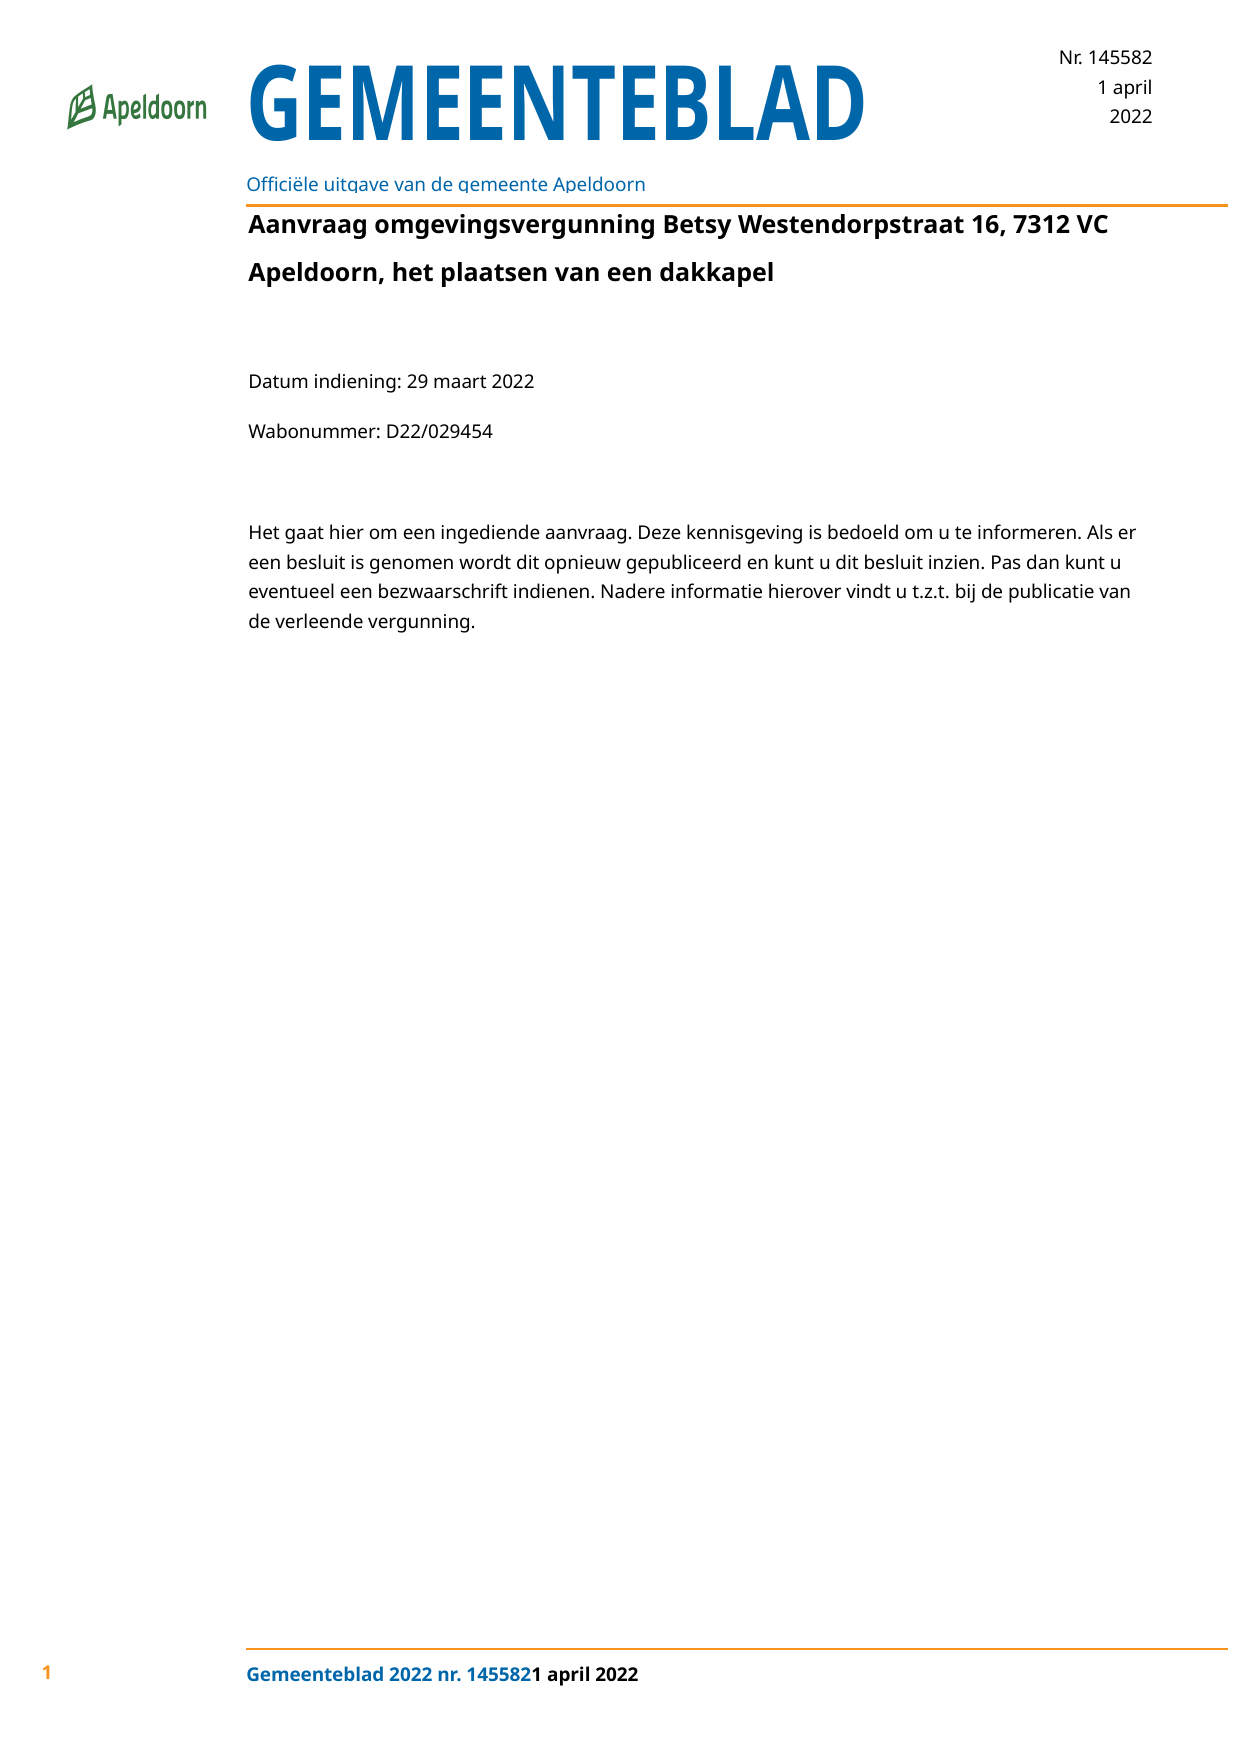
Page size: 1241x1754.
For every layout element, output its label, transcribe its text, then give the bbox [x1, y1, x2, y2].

text Het gaat hier om een ingediende aanvraag. Deze kennisgeving is bedoeld om u te informeren. Als er een besluit is genomen wordt dit opnieuw gepubliceerd en kunt u dit besluit inzien. Pas dan kunt u eventueel een bezwaarschrift indienen. Nadere informatie hierover vindt u t.z.t. bij de publicatie van de verleende vergunning. [248, 519, 1152, 634]
picture [41, 47, 231, 172]
text Datum indiening: 29 maart 2022 [248, 368, 1152, 394]
text Aanvraag omgevingsvergunning Betsy Westendorpstraat 16, 7312 VC Apeldoorn, het plaatsen van een dakkapel [248, 207, 1152, 288]
text Wabonummer: D22/029454 [248, 419, 1152, 444]
